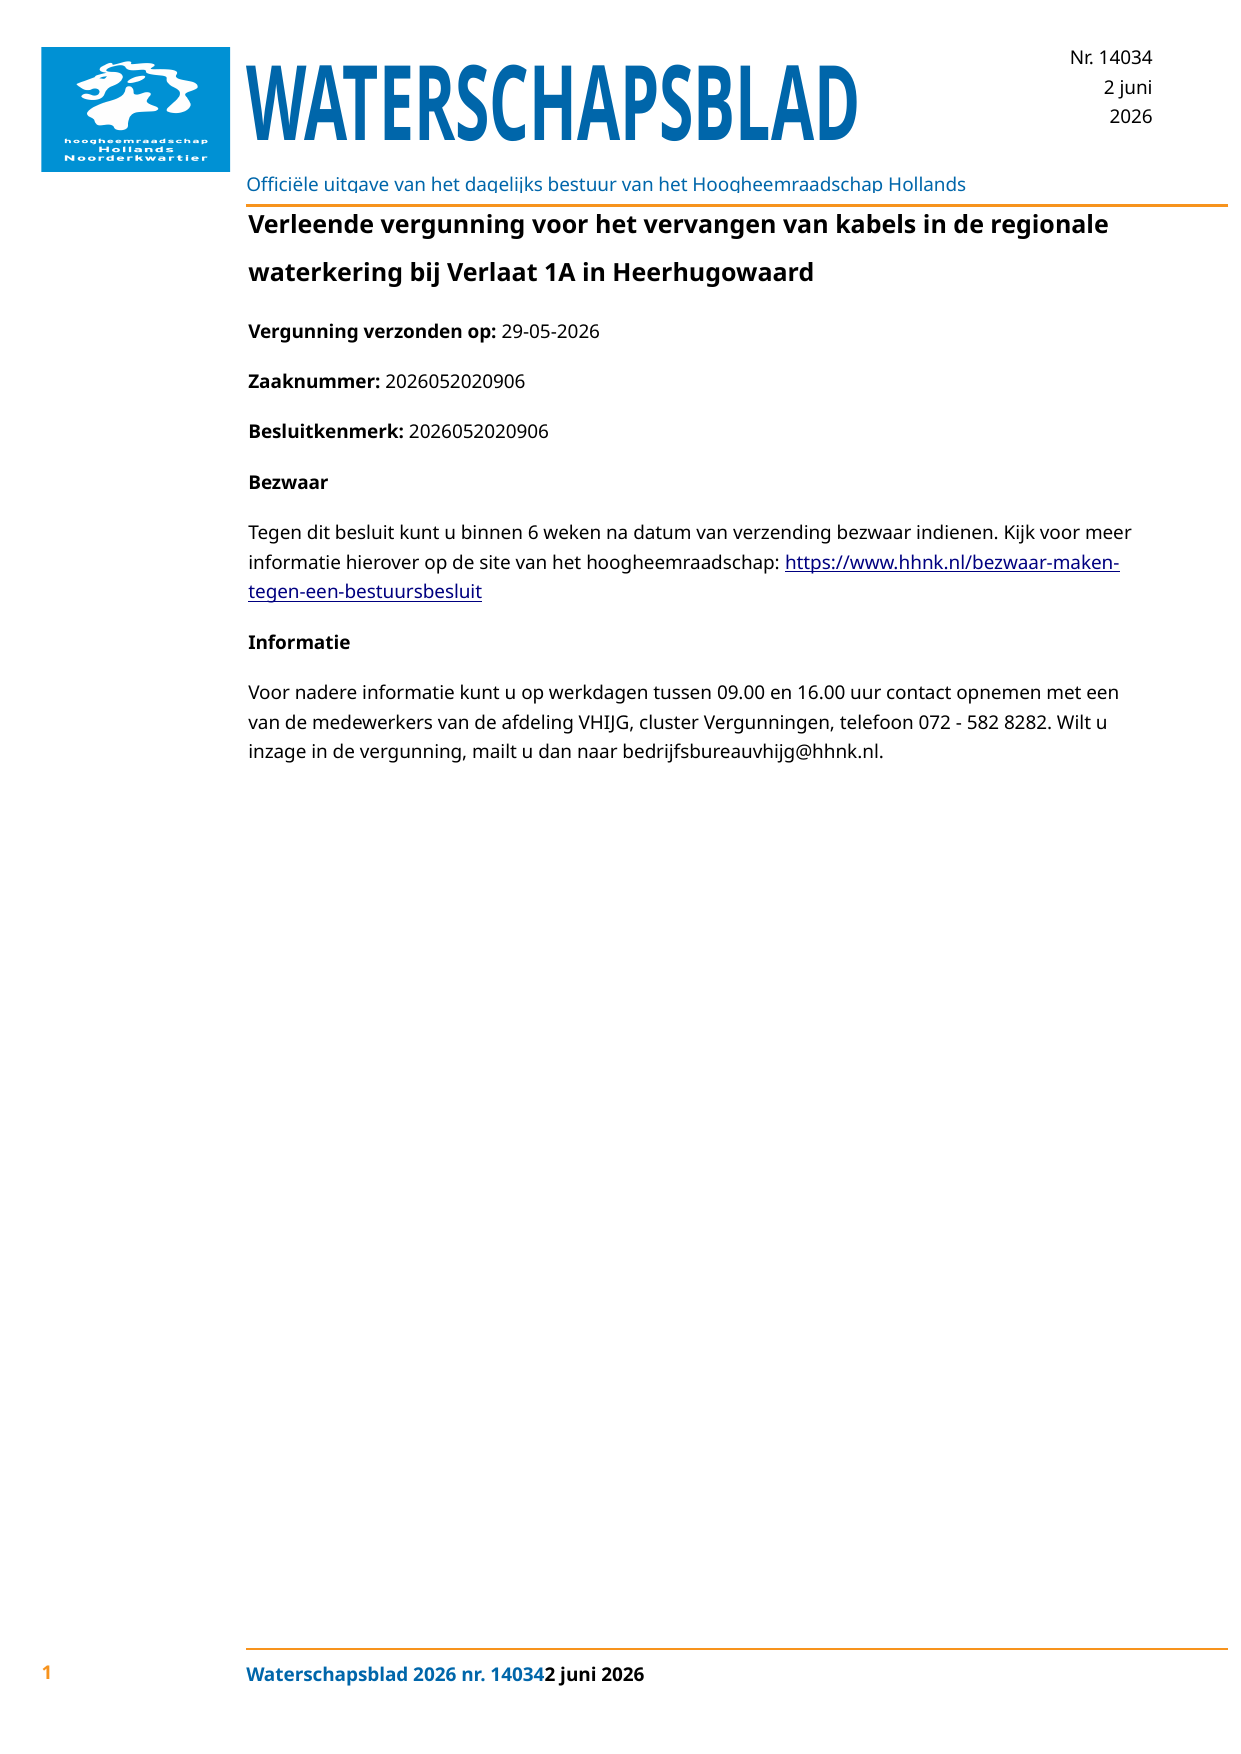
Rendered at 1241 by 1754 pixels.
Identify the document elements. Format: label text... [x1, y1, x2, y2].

picture [118, 62, 197, 112]
picture [78, 64, 122, 99]
text Informatie [248, 629, 1152, 655]
text Voor nadere informatie kunt u op werkdagen tussen 09.00 en 16.00 uur contact opnemen met een van de medewerkers van de afdeling VHIJG, cluster Vergunningen, telefoon 072 - 582 8282. Wilt u inzage in de vergunning, mailt u dan naar bedrijfsbureauvhijg@hhnk.nl. [248, 679, 1152, 764]
text Tegen dit besluit kunt u binnen 6 weken na datum van verzending bezwaar indienen. Kijk voor meer informatie hierover op de site van het hoogheemraadschap: https://www.hhnk.nl/bezwaar-maken-tegen-een-bestuursbesluit [248, 519, 1152, 604]
picture [129, 76, 144, 82]
text Besluitkenmerk: 2026052020906 [248, 419, 1152, 444]
picture [88, 87, 157, 130]
text Verleende vergunning voor het vervangen van kabels in de regionale waterkering bij Verlaat 1A in Heerhugowaard [248, 207, 1152, 288]
text Vergunning verzonden op: 29-05-2026 [248, 318, 1152, 344]
text Bezwaar [248, 469, 1152, 495]
text Zaaknummer: 2026052020906 [248, 368, 1152, 394]
